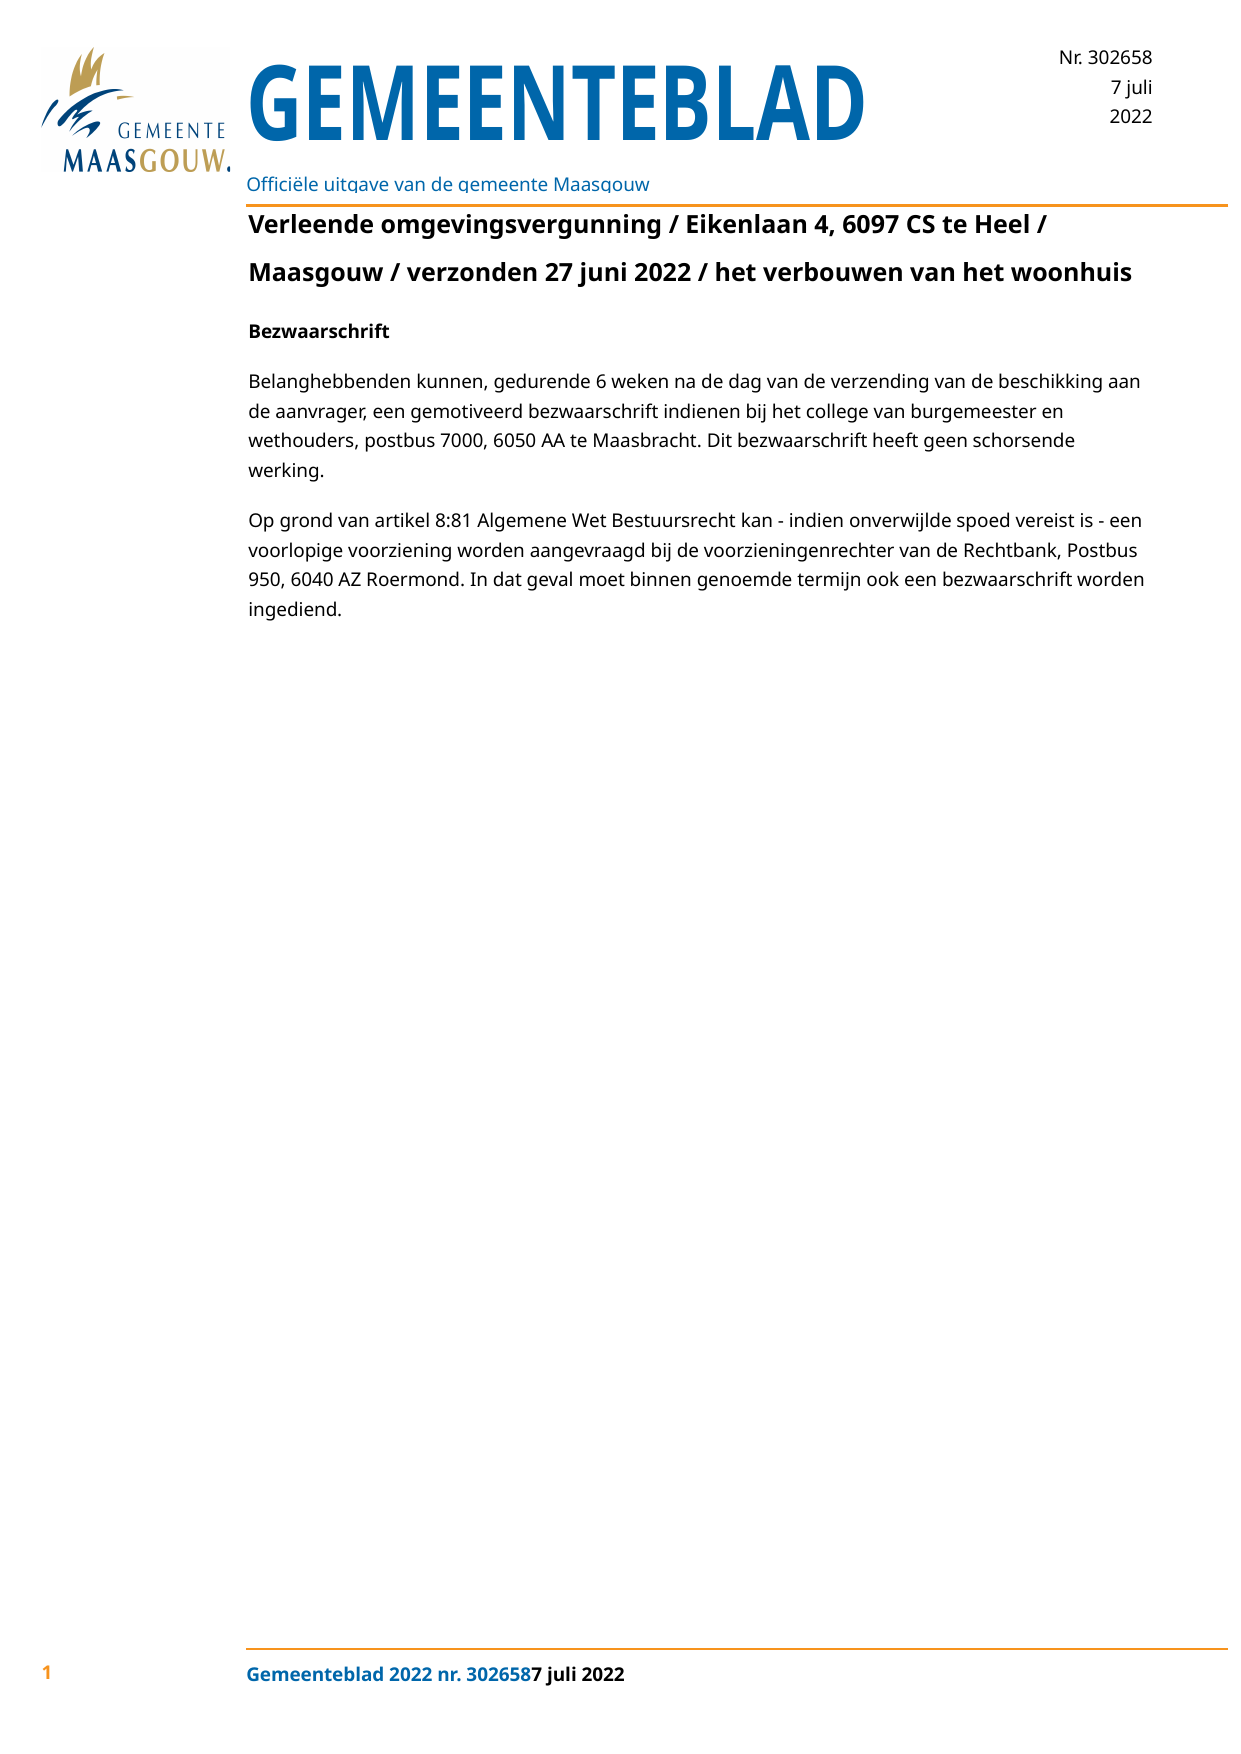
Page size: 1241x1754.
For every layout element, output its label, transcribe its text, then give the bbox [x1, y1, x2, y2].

text Bezwaarschrift [248, 318, 1152, 344]
text Verleende omgevingsvergunning / Eikenlaan 4, 6097 CS te Heel / Maasgouw / verzonden 27 juni 2022 / het verbouwen van het woonhuis [248, 207, 1152, 288]
picture [41, 47, 231, 172]
text Op grond van artikel 8:81 Algemene Wet Bestuursrecht kan - indien onverwijlde spoed vereist is - een voorlopige voorziening worden aangevraagd bij de voorzieningenrechter van de Rechtbank, Postbus 950, 6040 AZ Roermond. In dat geval moet binnen genoemde termijn ook een bezwaarschrift worden ingediend. [248, 507, 1152, 622]
text Belanghebbenden kunnen, gedurende 6 weken na de dag van de verzending van de beschikking aan de aanvrager, een gemotiveerd bezwaarschrift indienen bij het college van burgemeester en wethouders, postbus 7000, 6050 AA te Maasbracht. Dit bezwaarschrift heeft geen schorsende werking. [248, 368, 1152, 483]
